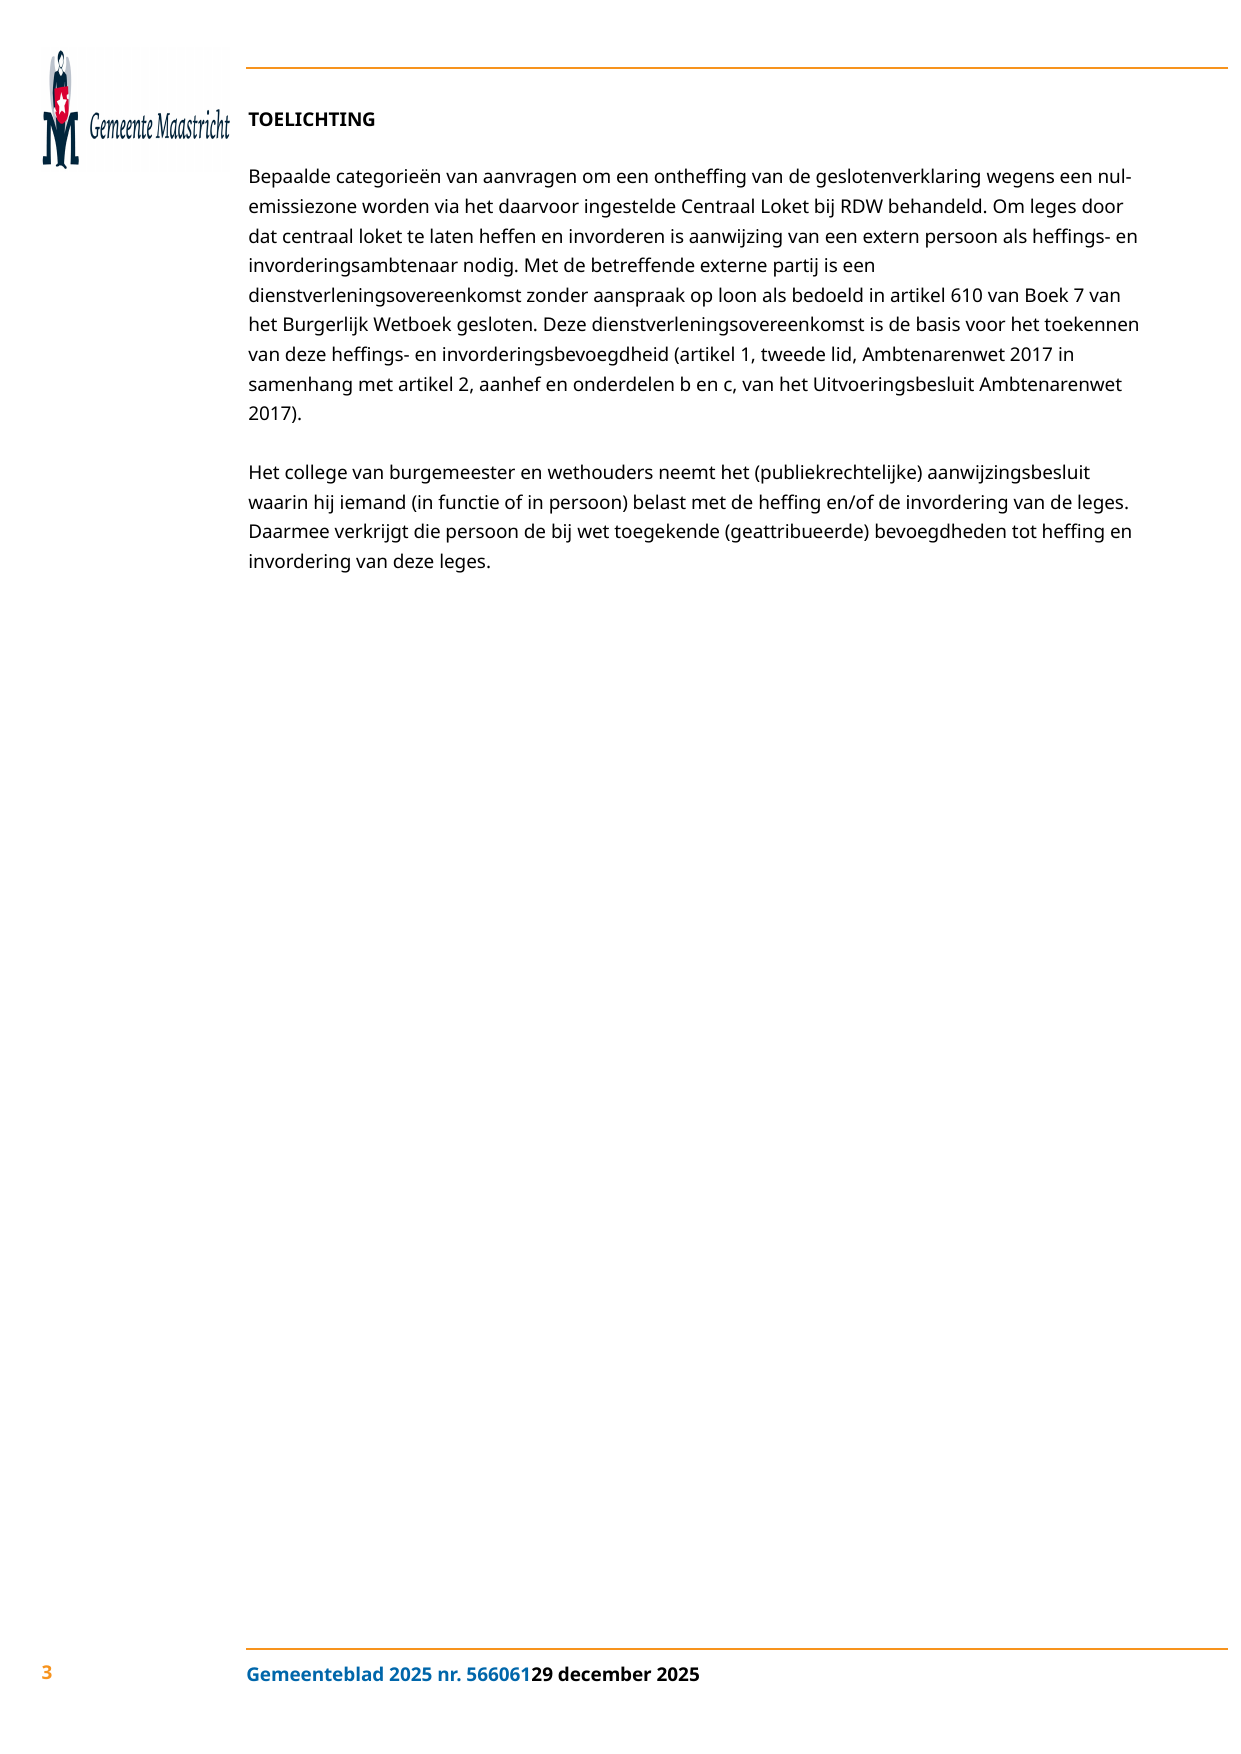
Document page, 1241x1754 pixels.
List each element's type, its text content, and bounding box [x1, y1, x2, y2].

text TOELICHTING [248, 95, 1152, 134]
picture [41, 47, 231, 172]
text Het college van burgemeester en wethouders neemt het (publiekrechtelijke) aanwijzingsbesluit waarin hij iemand (in functie of in persoon) belast met de heffing en/of de invordering van de leges. Daarmee verkrijgt die persoon de bij wet toegekende (geattribueerde) bevoegdheden tot heffing en invordering van deze leges. [248, 459, 1152, 574]
text Bepaalde categorieën van aanvragen om een ontheffing van de geslotenverklaring wegens een nul-emissiezone worden via het daarvoor ingestelde Centraal Loket bij RDW behandeld. Om leges door dat centraal loket te laten heffen en invorderen is aanwijzing van een extern persoon als heffings- en invorderingsambtenaar nodig. Met de betreffende externe partij is een dienstverleningsovereenkomst zonder aanspraak op loon als bedoeld in artikel 610 van Boek 7 van het Burgerlijk Wetboek gesloten. Deze dienstverleningsovereenkomst is de basis voor het toekennen van deze heffings- en invorderingsbevoegdheid (artikel 1, tweede lid, Ambtenarenwet 2017 in samenhang met artikel 2, aanhef en onderdelen b en c, van het Uitvoeringsbesluit Ambtenarenwet 2017). [248, 164, 1152, 426]
